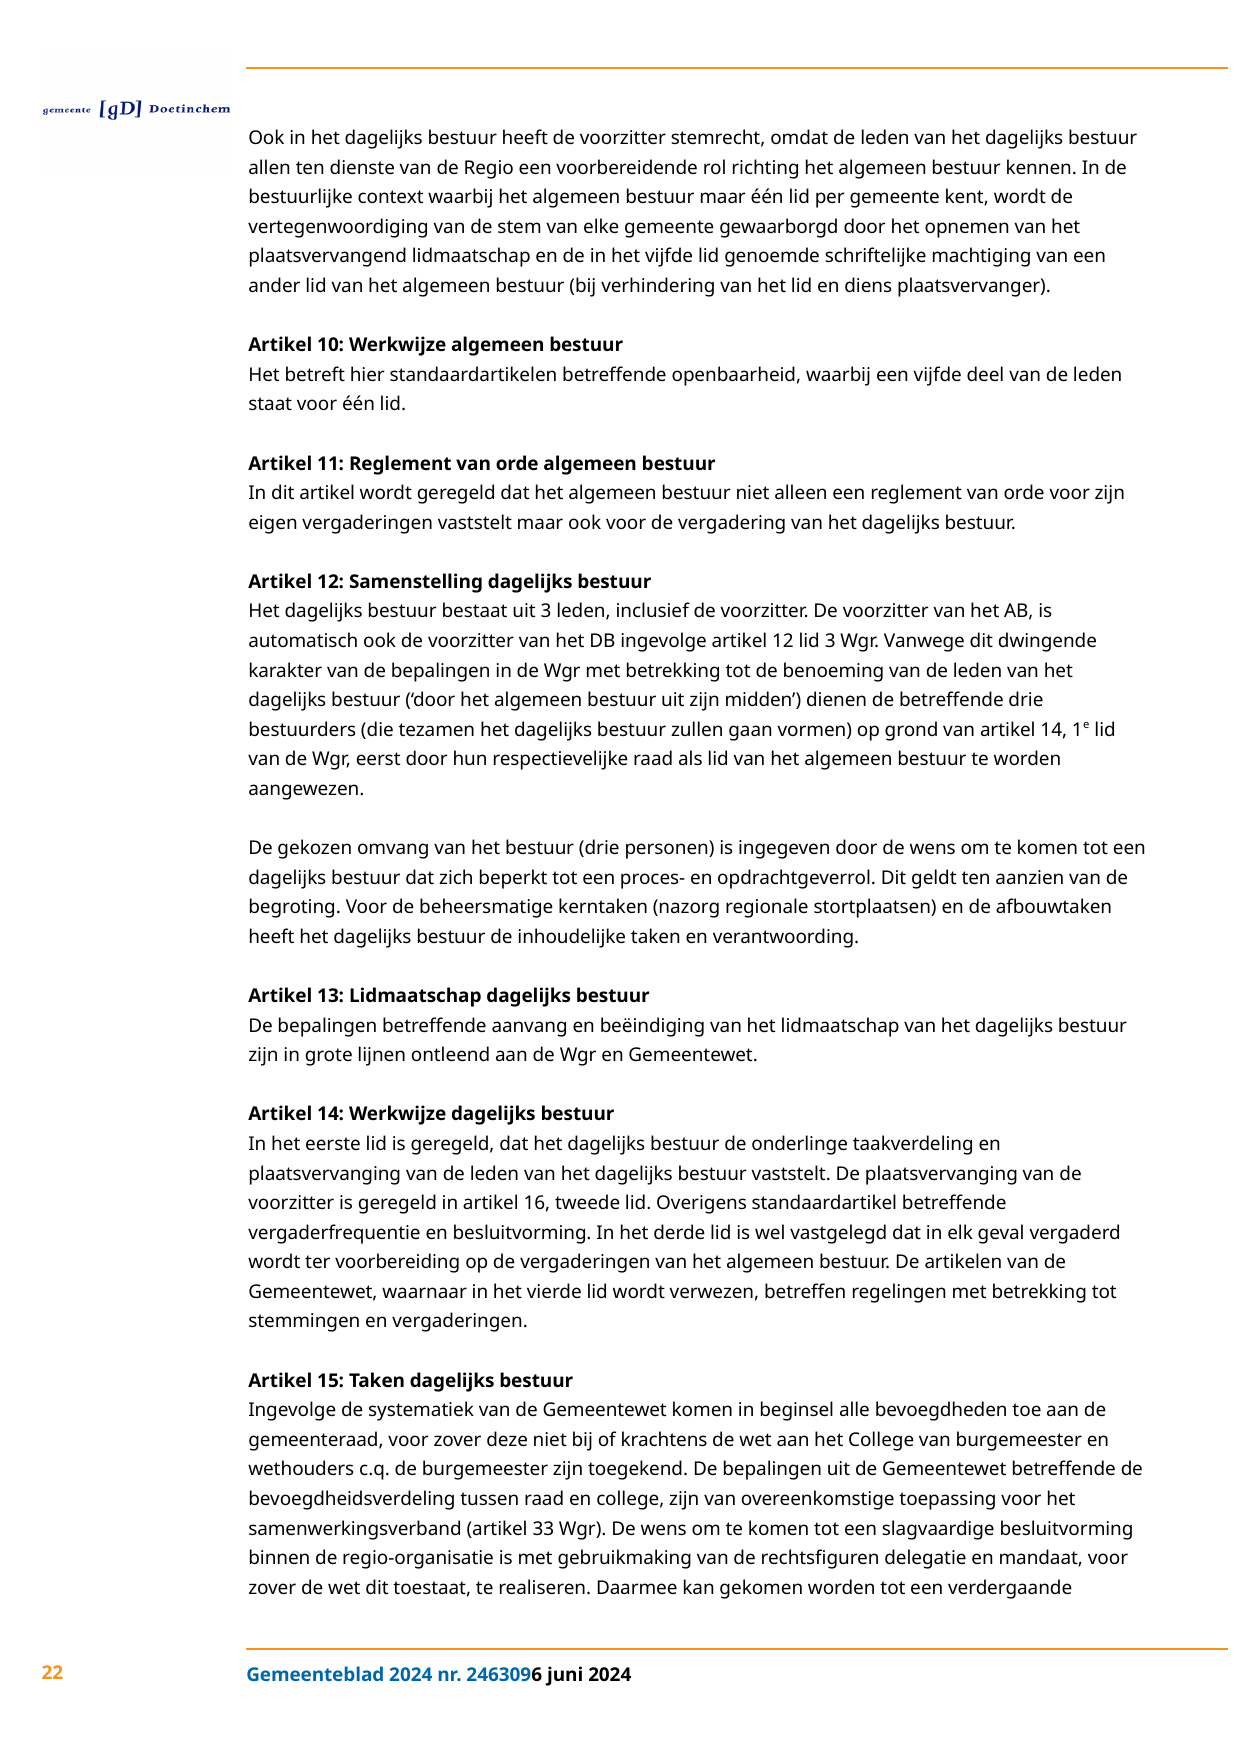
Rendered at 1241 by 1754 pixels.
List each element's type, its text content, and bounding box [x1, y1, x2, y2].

text Artikel 14: Werkwijze dagelijks bestuur [248, 1101, 1152, 1126]
text Het betreft hier standaardartikelen betreffende openbaarheid, waarbij een vijfde deel van de leden staat voor één lid. [248, 361, 1152, 416]
text De gekozen omvang van het bestuur (drie personen) is ingegeven door de wens om te komen tot een dagelijks bestuur dat zich beperkt tot een proces- en opdrachtgeverrol. Dit geldt ten aanzien van de begroting. Voor de beheersmatige kerntaken (nazorg regionale stortplaatsen) en de afbouwtaken heeft het dagelijks bestuur de inhoudelijke taken en verantwoording. [248, 834, 1152, 949]
text In het eerste lid is geregeld, dat het dagelijks bestuur de onderlinge taakverdeling en plaatsvervanging van de leden van het dagelijks bestuur vaststelt. De plaatsvervanging van de voorzitter is geregeld in artikel 16, tweede lid. Overigens standaardartikel betreffende vergaderfrequentie en besluitvorming. In het derde lid is wel vastgelegd dat in elk geval vergaderd wordt ter voorbereiding op de vergaderingen van het algemeen bestuur. De artikelen van de Gemeentewet, waarnaar in het vierde lid wordt verwezen, betreffen regelingen met betrekking tot stemmingen en vergaderingen. [248, 1130, 1152, 1333]
text Artikel 13: Lidmaatschap dagelijks bestuur [248, 982, 1152, 1008]
text Artikel 10: Werkwijze algemeen bestuur [248, 331, 1152, 357]
text In dit artikel wordt geregeld dat het algemeen bestuur niet alleen een reglement van orde voor zijn eigen vergaderingen vaststelt maar ook voor de vergadering van het dagelijks bestuur. [248, 479, 1152, 535]
text De bepalingen betreffende aanvang en beëindiging van het lidmaatschap van het dagelijks bestuur zijn in grote lijnen ontleend aan de Wgr en Gemeentewet. [248, 1012, 1152, 1067]
text Artikel 11: Reglement van orde algemeen bestuur [248, 450, 1152, 476]
text Ook in het dagelijks bestuur heeft de voorzitter stemrecht, omdat de leden van het dagelijks bestuur allen ten dienste van de Regio een voorbereidende rol richting het algemeen bestuur kennen. In de bestuurlijke context waarbij het algemeen bestuur maar één lid per gemeente kent, wordt de vertegenwoordiging van de stem van elke gemeente gewaarborgd door het opnemen van het plaatsvervangend lidmaatschap en de in het vijfde lid genoemde schriftelijke machtiging van een ander lid van het algemeen bestuur (bij verhindering van het lid en diens plaatsvervanger). [248, 124, 1152, 298]
text Artikel 12: Samenstelling dagelijks bestuur [248, 568, 1152, 594]
text Het dagelijks bestuur bestaat uit 3 leden, inclusief de voorzitter. De voorzitter van het AB, is automatisch ook de voorzitter van het DB ingevolge artikel 12 lid 3 Wgr. Vanwege dit dwingende karakter van de bepalingen in de Wgr met betrekking tot de benoeming van de leden van het dagelijks bestuur (‘door het algemeen bestuur uit zijn midden’) dienen de betreffende drie bestuurders (die tezamen het dagelijks bestuur zullen gaan vormen) op grond van artikel 14, 1e lid van de Wgr, eerst door hun respectievelijke raad als lid van het algemeen bestuur te worden aangewezen. [248, 598, 1152, 801]
picture [41, 47, 231, 172]
text Ingevolge de systematiek van de Gemeentewet komen in beginsel alle bevoegdheden toe aan de gemeenteraad, voor zover deze niet bij of krachtens de wet aan het College van burgemeester en wethouders c.q. de burgemeester zijn toegekend. De bepalingen uit de Gemeentewet betreffende de bevoegdheidsverdeling tussen raad en college, zijn van overeenkomstige toepassing voor het samenwerkingsverband (artikel 33 Wgr). De wens om te komen tot een slagvaardige besluitvorming binnen de regio-organisatie is met gebruikmaking van de rechtsfiguren delegatie en mandaat, voor zover de wet dit toestaat, te realiseren. Daarmee kan gekomen worden tot een verdergaande [248, 1396, 1152, 1600]
text Artikel 15: Taken dagelijks bestuur [248, 1367, 1152, 1393]
